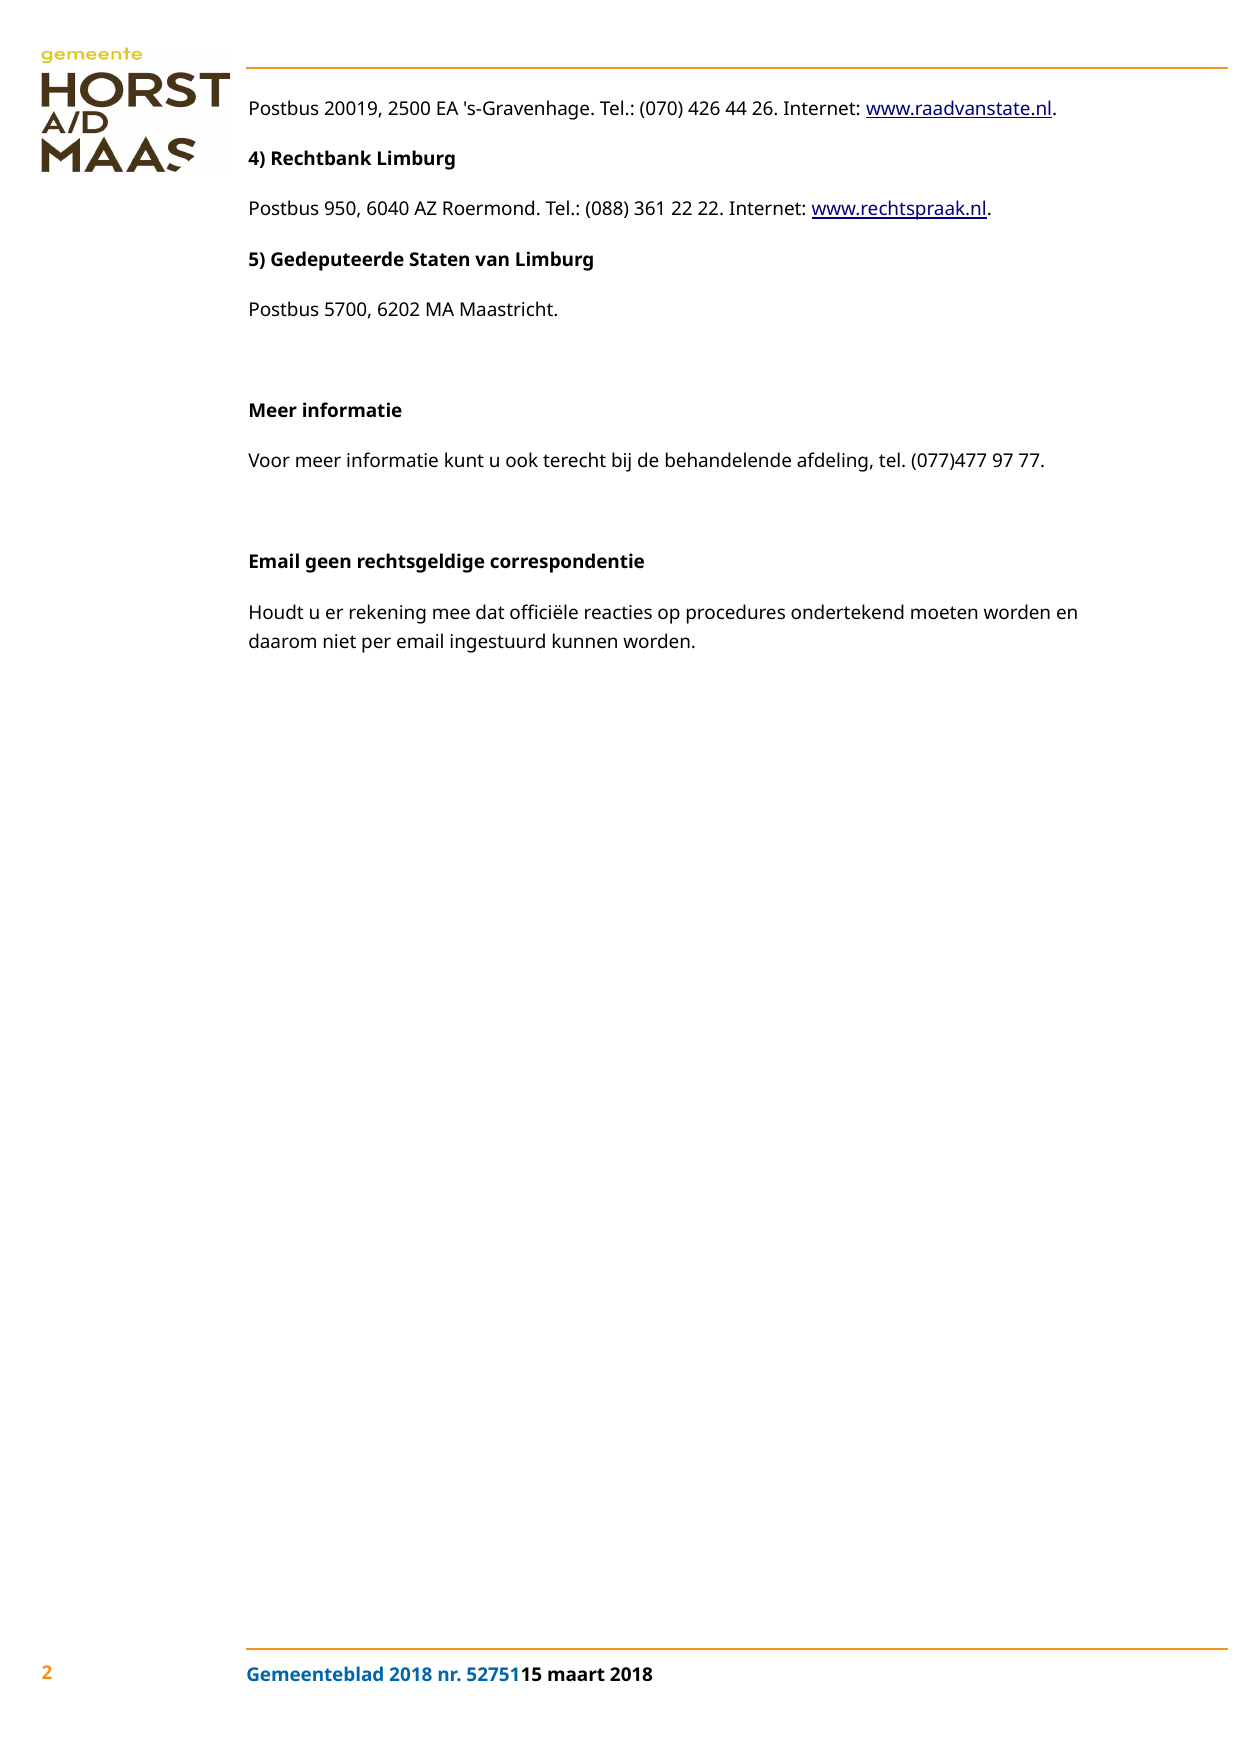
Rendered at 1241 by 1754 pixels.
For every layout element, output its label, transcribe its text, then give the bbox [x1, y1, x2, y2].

text Postbus 20019, 2500 EA 's-Gravenhage. Tel.: (070) 426 44 26. Internet: www.raadvanstate.nl. [248, 95, 1152, 121]
text Postbus 950, 6040 AZ Roermond. Tel.: (088) 361 22 22. Internet: www.rechtspraak.nl. [248, 196, 1152, 221]
text Postbus 5700, 6202 MA Maastricht. [248, 296, 1152, 322]
text 4) Rechtbank Limburg [248, 145, 1152, 171]
text Email geen rechtsgeldige correspondentie [248, 548, 1152, 574]
text 5) Gedeputeerde Staten van Limburg [248, 246, 1152, 272]
text Houdt u er rekening mee dat officiële reacties op procedures ondertekend moeten worden en daarom niet per email ingestuurd kunnen worden. [248, 599, 1152, 654]
text Voor meer informatie kunt u ook terecht bij de behandelende afdeling, tel. (077)477 97 77. [248, 448, 1152, 473]
text Meer informatie [248, 397, 1152, 423]
picture [41, 47, 231, 172]
